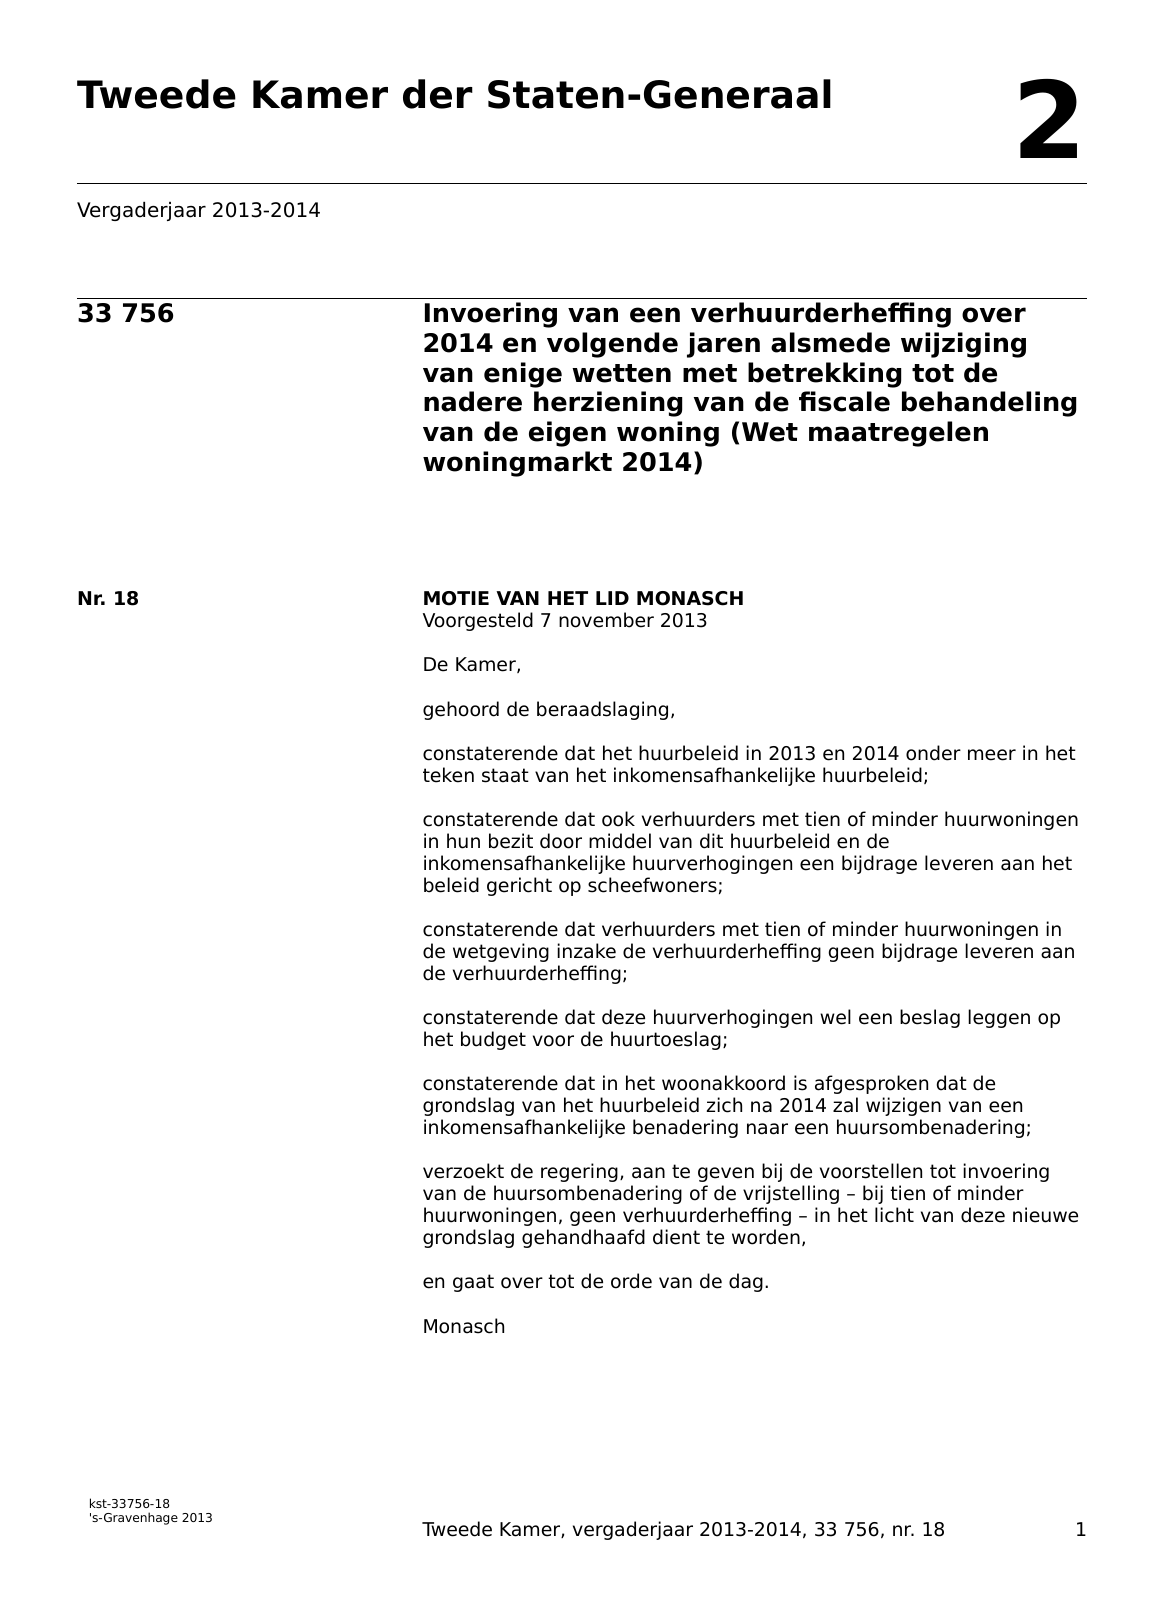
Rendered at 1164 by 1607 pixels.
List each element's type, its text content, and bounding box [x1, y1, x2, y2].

text gehoord de beraadslaging, [422, 698, 1087, 720]
text verzoekt de regering, aan te geven bij de voorstellen tot invoering van de huursombenadering of de vrijstelling – bij tien of minder huurwoningen, geen verhuurderheffing – in het licht van deze nieuwe grondslag gehandhaafd dient te worden, [422, 1161, 1087, 1249]
table_header Tweede Kamer der Staten-Generaal [77, 59, 886, 183]
text Voorgesteld 7 november 2013 [422, 610, 1087, 632]
text constaterende dat het huurbeleid in 2013 en 2014 onder meer in het teken staat van het inkomensafhankelijke huurbeleid; [422, 743, 1087, 787]
table_header 2 [886, 59, 1087, 183]
text constaterende dat in het woonakkoord is afgesproken dat de grondslag van het huurbeleid zich na 2014 zal wijzigen van een inkomensafhankelijke benadering naar een huursombenadering; [422, 1073, 1087, 1139]
text constaterende dat verhuurders met tien of minder huurwoningen in de wetgeving inzake de verhuurderheffing geen bijdrage leveren aan de verhuurderheffing; [422, 919, 1087, 985]
table_cell Vergaderjaar 2013-2014 [77, 184, 1087, 298]
subtitle 33 756 Invoering van een verhuurderheffing over 2014 en volgende jaren alsmede wijziging van enige wetten met betrekking tot de nadere herziening van de fiscale behandeling van de eigen woning (Wet maatregelen woningmarkt 2014) [77, 299, 1087, 477]
text Monasch [422, 1316, 1087, 1337]
text constaterende dat ook verhuurders met tien of minder huurwoningen in hun bezit door middel van dit huurbeleid en de inkomensafhankelijke huurverhogingen een bijdrage leveren aan het beleid gericht op scheefwoners; [422, 809, 1087, 897]
text De Kamer, [422, 654, 1087, 676]
subtitle Nr. 18 MOTIE VAN HET LID MONASCH [77, 588, 1087, 610]
text constaterende dat deze huurverhogingen wel een beslag leggen op het budget voor de huurtoeslag; [422, 1007, 1087, 1051]
text en gaat over tot de orde van de dag. [422, 1271, 1087, 1293]
text 's-Gravenhage 2013 [88, 1511, 323, 1525]
text kst-33756-18 [88, 1497, 323, 1511]
